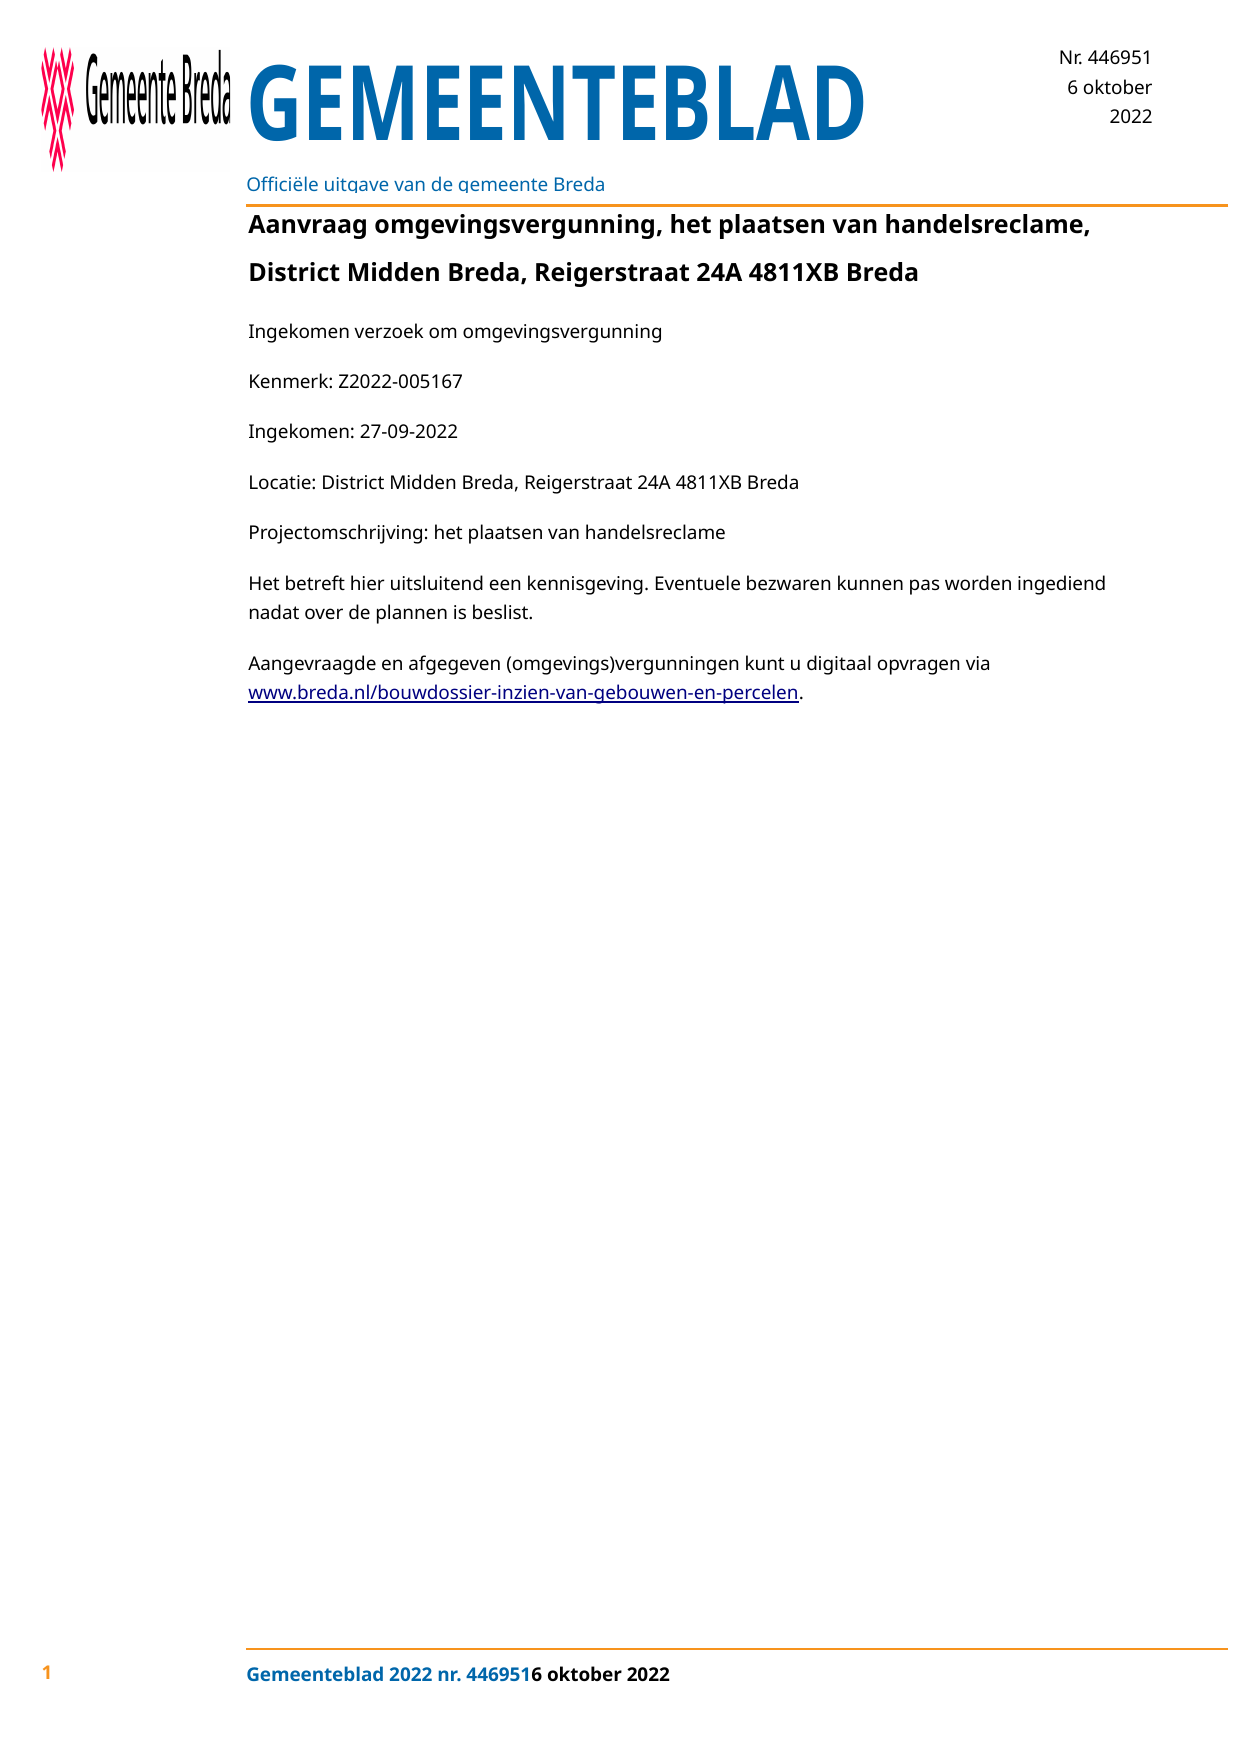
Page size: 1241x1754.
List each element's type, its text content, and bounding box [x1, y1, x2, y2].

text Het betreft hier uitsluitend een kennisgeving. Eventuele bezwaren kunnen pas worden ingediend nadat over de plannen is beslist. [248, 570, 1152, 625]
text Kenmerk: Z2022-005167 [248, 368, 1152, 394]
text Locatie: District Midden Breda, Reigerstraat 24A 4811XB Breda [248, 469, 1152, 495]
text Ingekomen: 27-09-2022 [248, 419, 1152, 444]
text Ingekomen verzoek om omgevingsvergunning [248, 318, 1152, 344]
text Projectomschrijving: het plaatsen van handelsreclame [248, 519, 1152, 545]
picture [41, 47, 231, 172]
text Aanvraag omgevingsvergunning, het plaatsen van handelsreclame, District Midden Breda, Reigerstraat 24A 4811XB Breda [248, 207, 1152, 288]
text Aangevraagde en afgegeven (omgevings)vergunningen kunt u digitaal opvragen via www.breda.nl/bouwdossier-inzien-van-gebouwen-en-percelen. [248, 650, 1152, 705]
